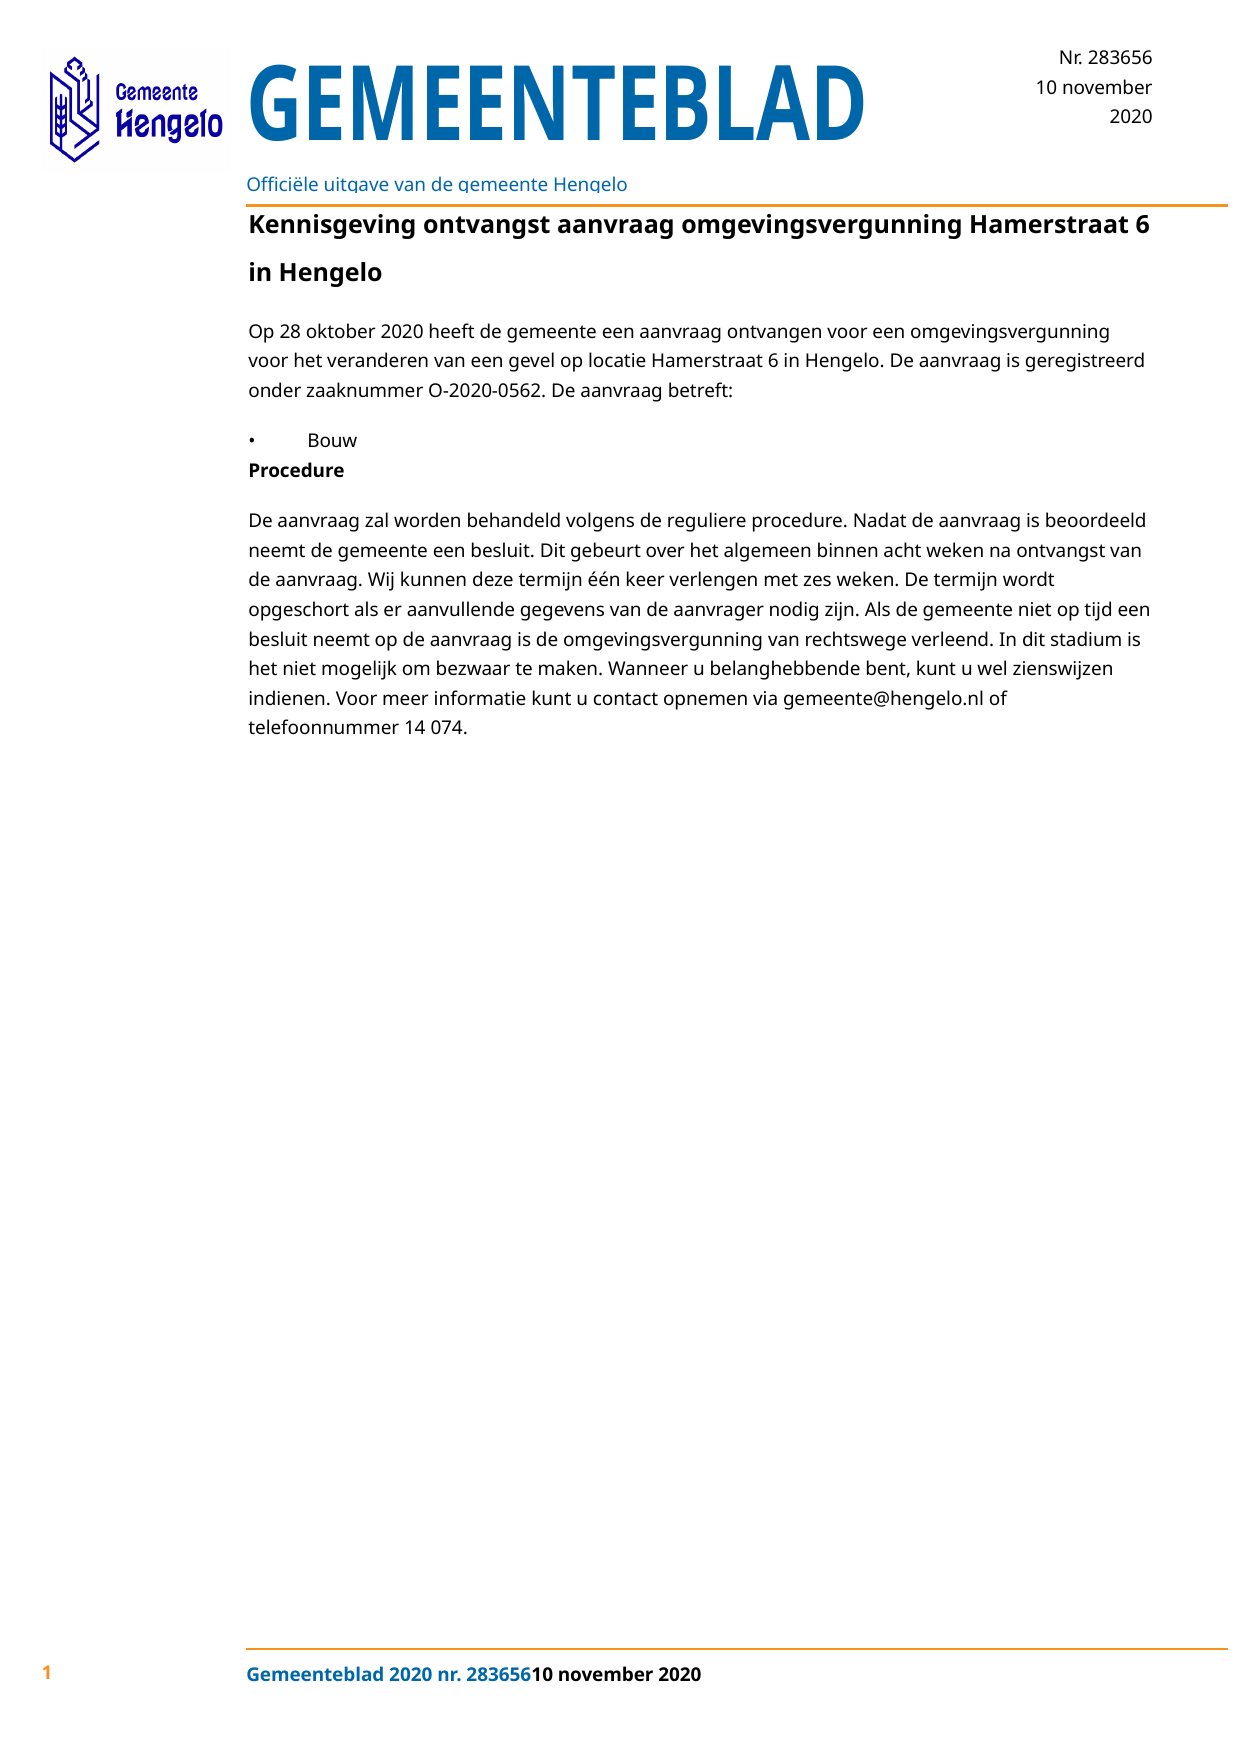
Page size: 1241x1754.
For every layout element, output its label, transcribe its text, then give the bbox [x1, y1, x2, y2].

text Kennisgeving ontvangst aanvraag omgevingsvergunning Hamerstraat 6 in Hengelo [248, 207, 1152, 288]
text De aanvraag zal worden behandeld volgens de reguliere procedure. Nadat de aanvraag is beoordeeld neemt de gemeente een besluit. Dit gebeurt over het algemeen binnen acht weken na ontvangst van de aanvraag. Wij kunnen deze termijn één keer verlengen met zes weken. De termijn wordt opgeschort als er aanvullende gegevens van de aanvrager nodig zijn. Als de gemeente niet op tijd een besluit neemt op de aanvraag is de omgevingsvergunning van rechtswege verleend. In dit stadium is het niet mogelijk om bezwaar te maken. Wanneer u belanghebbende bent, kunt u wel zienswijzen indienen. Voor meer informatie kunt u contact opnemen via gemeente@hengelo.nl of telefoonnummer 14 074. [248, 507, 1152, 740]
text Procedure [248, 457, 1152, 483]
picture [41, 47, 231, 172]
text Op 28 oktober 2020 heeft de gemeente een aanvraag ontvangen voor een omgevingsvergunning voor het veranderen van een gevel op locatie Hamerstraat 6 in Hengelo. De aanvraag is geregistreerd onder zaaknummer O-2020-0562. De aanvraag betreft: [248, 318, 1152, 403]
list Bouw [248, 427, 1152, 453]
